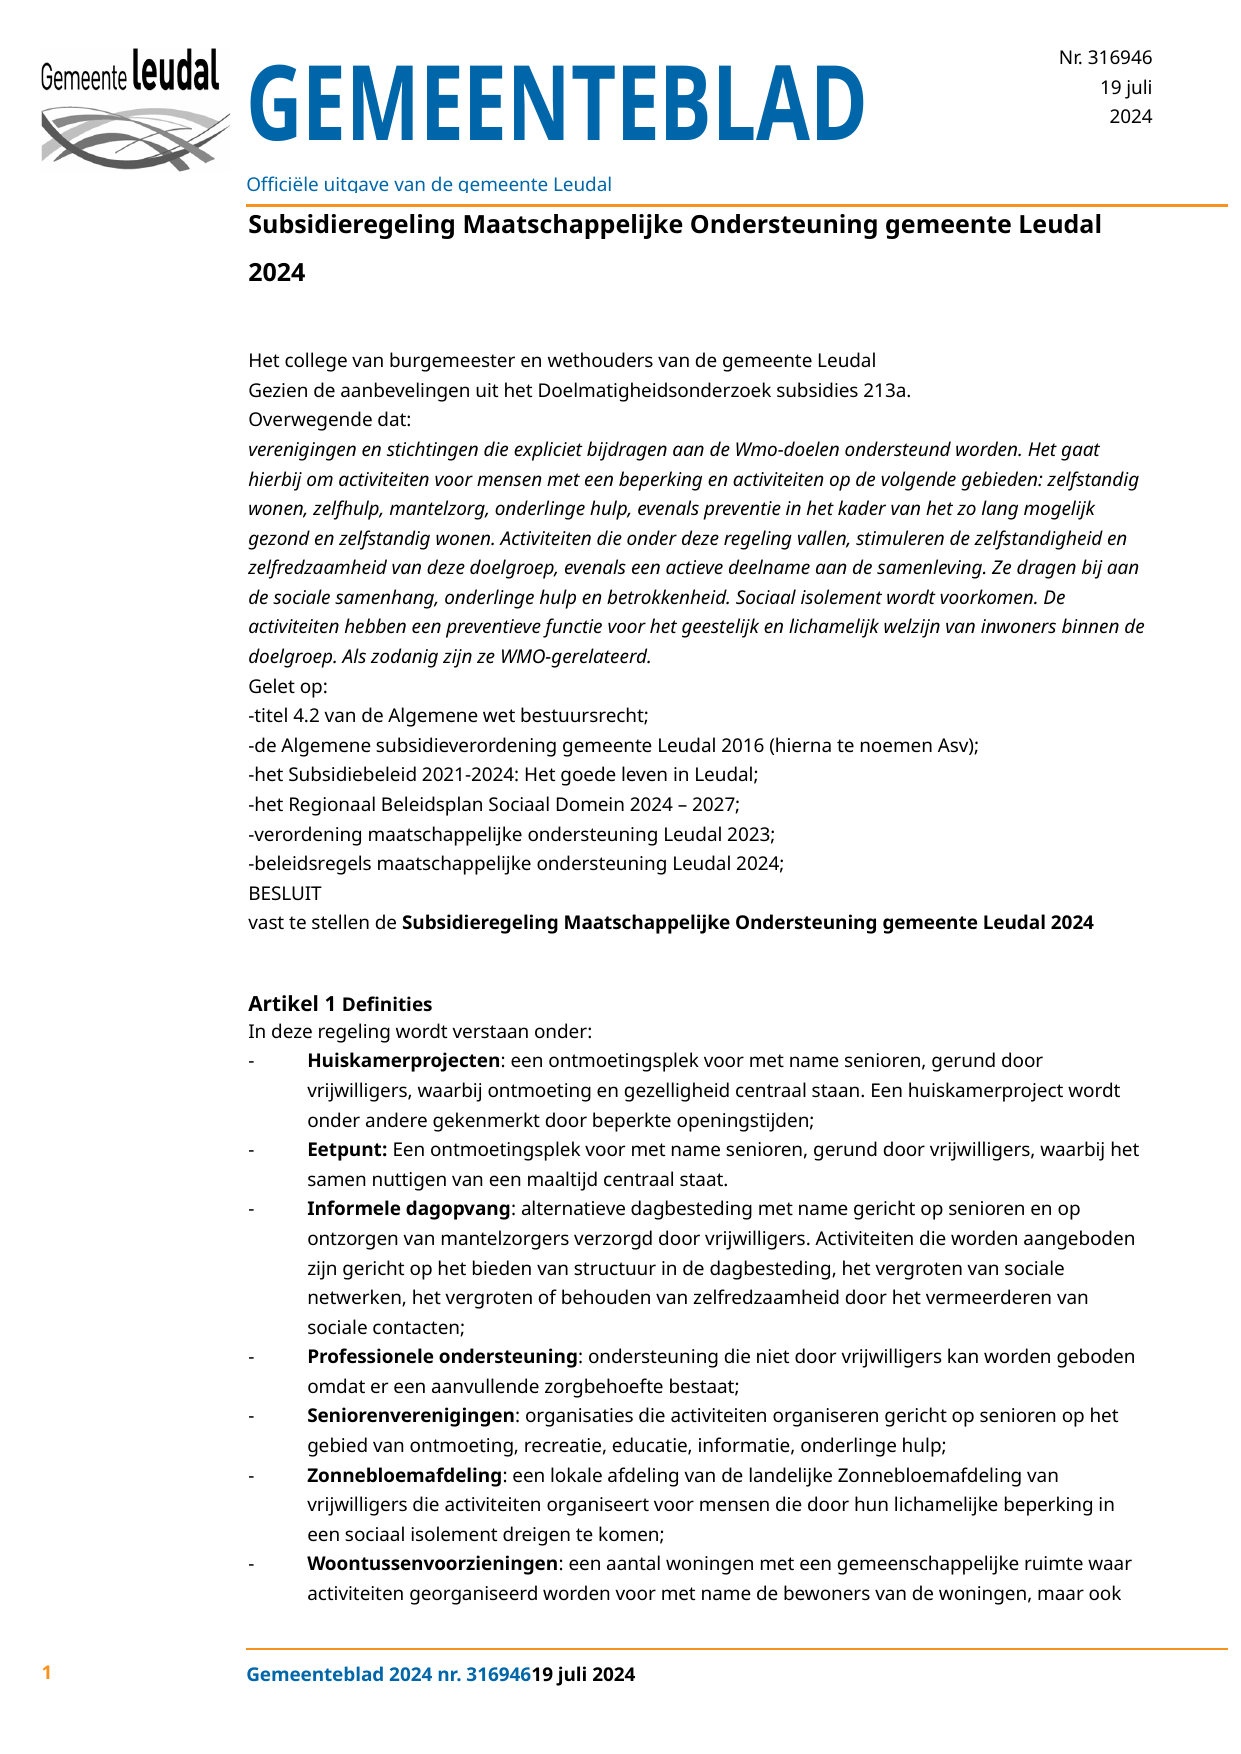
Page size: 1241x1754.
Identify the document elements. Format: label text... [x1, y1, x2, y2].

text Artikel 1 Definities [248, 989, 1152, 1018]
text vast te stellen de Subsidieregeling Maatschappelijke Ondersteuning gemeente Leudal 2024 [248, 909, 1152, 935]
list Eetpunt: Een ontmoetingsplek voor met name senioren, gerund door vrijwilligers, waarbij het samen nuttigen van een maaltijd centraal staat. [248, 1136, 1152, 1192]
list Seniorenverenigingen: organisaties die activiteiten organiseren gericht op senioren op het gebied van ontmoeting, recreatie, educatie, informatie, onderlinge hulp; [248, 1403, 1152, 1458]
list Huiskamerprojecten: een ontmoetingsplek voor met name senioren, gerund door vrijwilligers, waarbij ontmoeting en gezelligheid centraal staan. Een huiskamerproject wordt onder andere gekenmerkt door beperkte openingstijden; [248, 1048, 1152, 1132]
text -het Subsidiebeleid 2021-2024: Het goede leven in Leudal; [248, 762, 1152, 787]
text verenigingen en stichtingen die expliciet bijdragen aan de Wmo-doelen ondersteund worden. Het gaat hierbij om activiteiten voor mensen met een beperking en activiteiten op de volgende gebieden: zelfstandig wonen, zelfhulp, mantelzorg, onderlinge hulp, evenals preventie in het kader van het zo lang mogelijk gezond en zelfstandig wonen. Activiteiten die onder deze regeling vallen, stimuleren de zelfstandigheid en zelfredzaamheid van deze doelgroep, evenals een actieve deelname aan de samenleving. Ze dragen bij aan de sociale samenhang, onderlinge hulp en betrokkenheid. Sociaal isolement wordt voorkomen. De activiteiten hebben een preventieve functie voor het geestelijk en lichamelijk welzijn van inwoners binnen de doelgroep. Als zodanig zijn ze WMO-gerelateerd. [248, 436, 1152, 669]
text BESLUIT [248, 880, 1152, 906]
list Woontussenvoorzieningen: een aantal woningen met een gemeenschappelijke ruimte waar activiteiten georganiseerd worden voor met name de bewoners van de woningen, maar ook [248, 1551, 1152, 1606]
picture [41, 47, 231, 172]
text Gezien de aanbevelingen uit het Doelmatigheidsonderzoek subsidies 213a. [248, 377, 1152, 403]
text Subsidieregeling Maatschappelijke Ondersteuning gemeente Leudal 2024 [248, 207, 1152, 288]
text -beleidsregels maatschappelijke ondersteuning Leudal 2024; [248, 850, 1152, 876]
text -het Regionaal Beleidsplan Sociaal Domein 2024 – 2027; [248, 791, 1152, 817]
list Professionele ondersteuning: ondersteuning die niet door vrijwilligers kan worden geboden omdat er een aanvullende zorgbehoefte bestaat; [248, 1343, 1152, 1399]
text Gelet op: [248, 673, 1152, 699]
text Overwegende dat: [248, 407, 1152, 432]
text -verordening maatschappelijke ondersteuning Leudal 2023; [248, 821, 1152, 847]
list Informele dagopvang: alternatieve dagbesteding met name gericht op senioren en op ontzorgen van mantelzorgers verzorgd door vrijwilligers. Activiteiten die worden aangeboden zijn gericht op het bieden van structuur in de dagbesteding, het vergroten van sociale netwerken, het vergroten of behouden van zelfredzaamheid door het vermeerderen van sociale contacten; [248, 1196, 1152, 1339]
text In deze regeling wordt verstaan onder: [248, 1018, 1152, 1044]
text -de Algemene subsidieverordening gemeente Leudal 2016 (hierna te noemen Asv); [248, 732, 1152, 758]
list Zonnebloemafdeling: een lokale afdeling van de landelijke Zonnebloemafdeling van vrijwilligers die activiteiten organiseert voor mensen die door hun lichamelijke beperking in een sociaal isolement dreigen te komen; [248, 1462, 1152, 1547]
text -titel 4.2 van de Algemene wet bestuursrecht; [248, 702, 1152, 728]
text Het college van burgemeester en wethouders van de gemeente Leudal [248, 347, 1152, 373]
